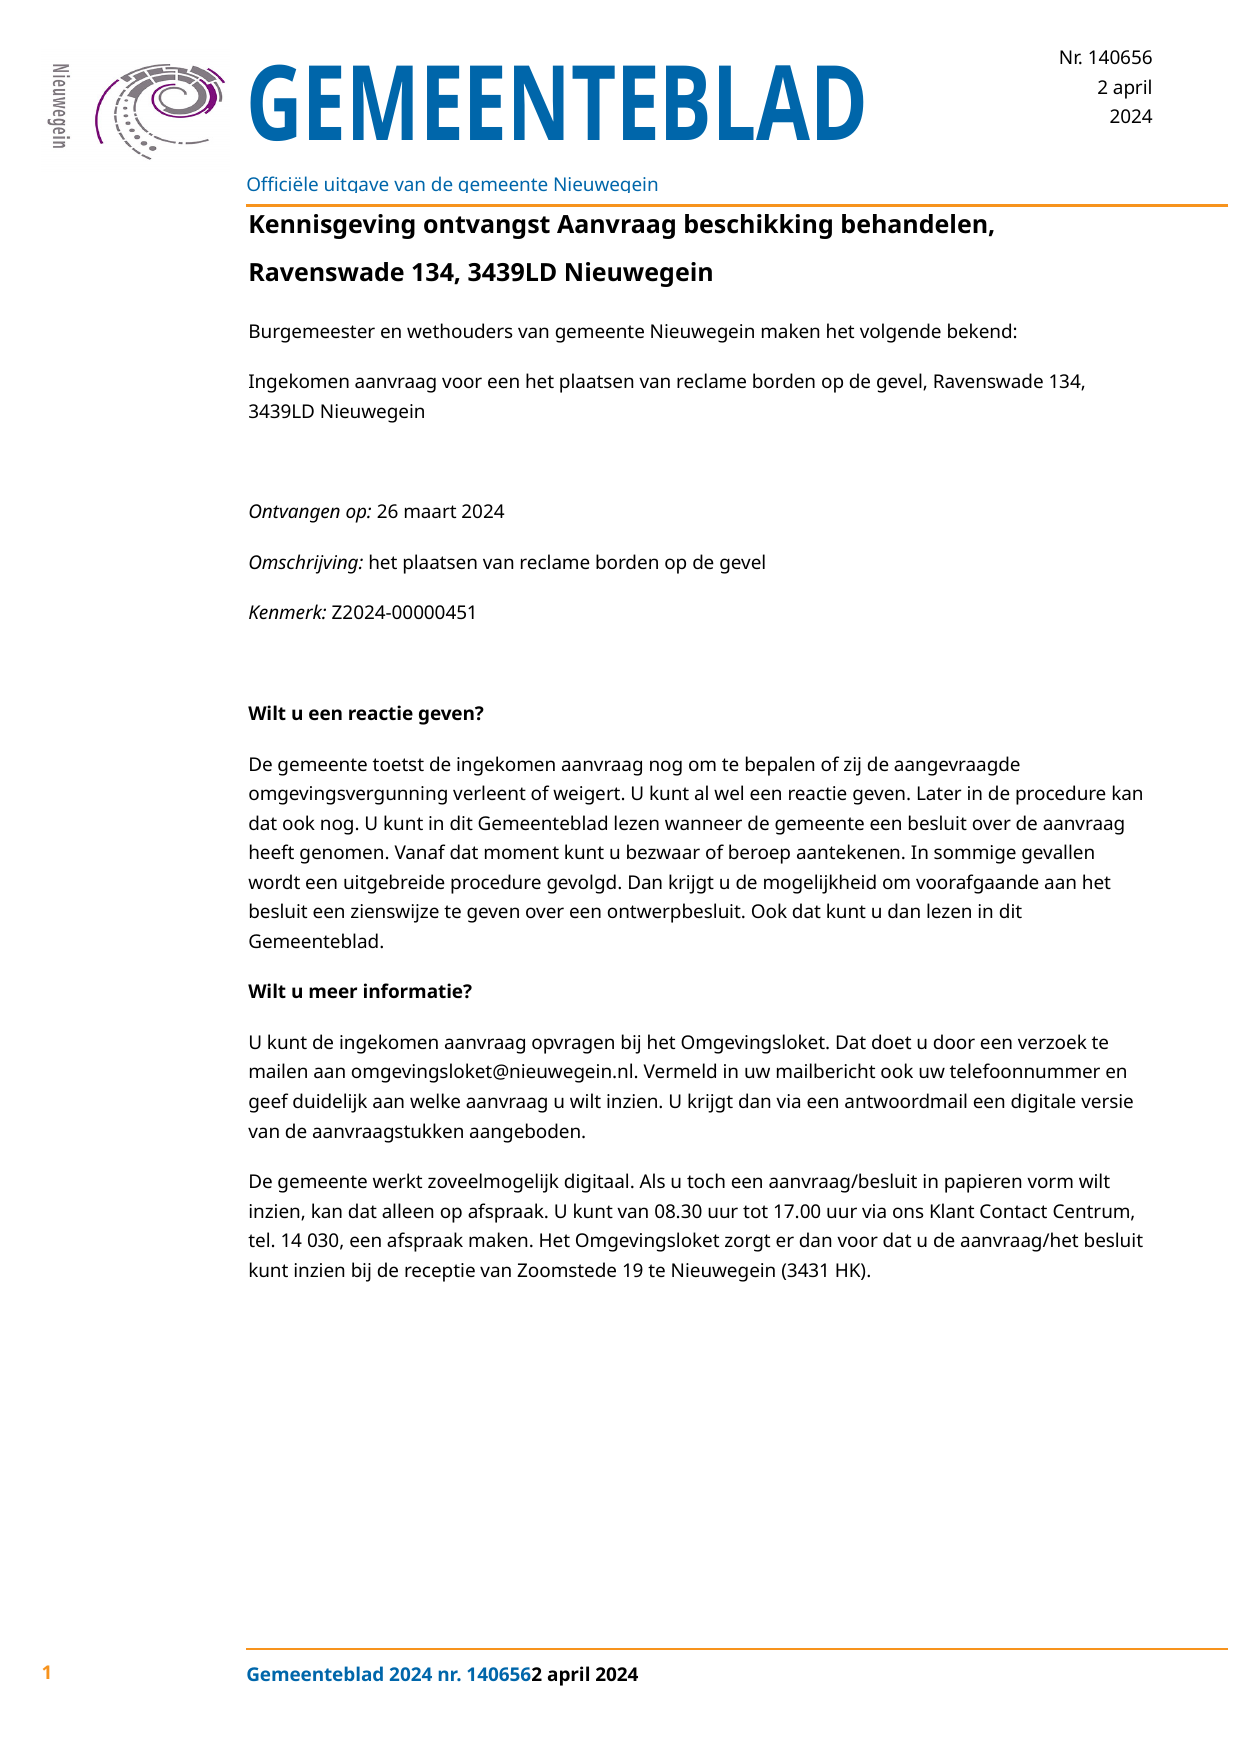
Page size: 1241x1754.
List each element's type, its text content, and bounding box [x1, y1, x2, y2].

text Kennisgeving ontvangst Aanvraag beschikking behandelen, Ravenswade 134, 3439LD Nieuwegein [248, 207, 1152, 288]
text Ontvangen op: 26 maart 2024 [248, 499, 1152, 524]
picture [41, 47, 231, 172]
text Kenmerk: Z2024-00000451 [248, 599, 1152, 625]
text Burgemeester en wethouders van gemeente Nieuwegein maken het volgende bekend: [248, 318, 1152, 344]
text De gemeente toetst de ingekomen aanvraag nog om te bepalen of zij de aangevraagde omgevingsvergunning verleent of weigert. U kunt al wel een reactie geven. Later in de procedure kan dat ook nog. U kunt in dit Gemeenteblad lezen wanneer de gemeente een besluit over de aanvraag heeft genomen. Vanaf dat moment kunt u bezwaar of beroep aantekenen. In sommige gevallen wordt een uitgebreide procedure gevolgd. Dan krijgt u de mogelijkheid om voorafgaande aan het besluit een zienswijze te geven over een ontwerpbesluit. Ook dat kunt u dan lezen in dit Gemeenteblad. [248, 751, 1152, 954]
text Wilt u een reactie geven? [248, 700, 1152, 726]
text De gemeente werkt zoveelmogelijk digitaal. Als u toch een aanvraag/besluit in papieren vorm wilt inzien, kan dat alleen op afspraak. U kunt van 08.30 uur tot 17.00 uur via ons Klant Contact Centrum, tel. 14 030, een afspraak maken. Het Omgevingsloket zorgt er dan voor dat u de aanvraag/het besluit kunt inzien bij de receptie van Zoomstede 19 te Nieuwegein (3431 HK). [248, 1168, 1152, 1283]
text Omschrijving: het plaatsen van reclame borden op de gevel [248, 549, 1152, 575]
text Ingekomen aanvraag voor een het plaatsen van reclame borden op de gevel, Ravenswade 134, 3439LD Nieuwegein [248, 368, 1152, 424]
text U kunt de ingekomen aanvraag opvragen bij het Omgevingsloket. Dat doet u door een verzoek te mailen aan omgevingsloket@nieuwegein.nl. Vermeld in uw mailbericht ook uw telefoonnummer en geef duidelijk aan welke aanvraag u wilt inzien. U krijgt dan via een antwoordmail een digitale versie van de aanvraagstukken aangeboden. [248, 1029, 1152, 1144]
text Wilt u meer informatie? [248, 979, 1152, 1004]
